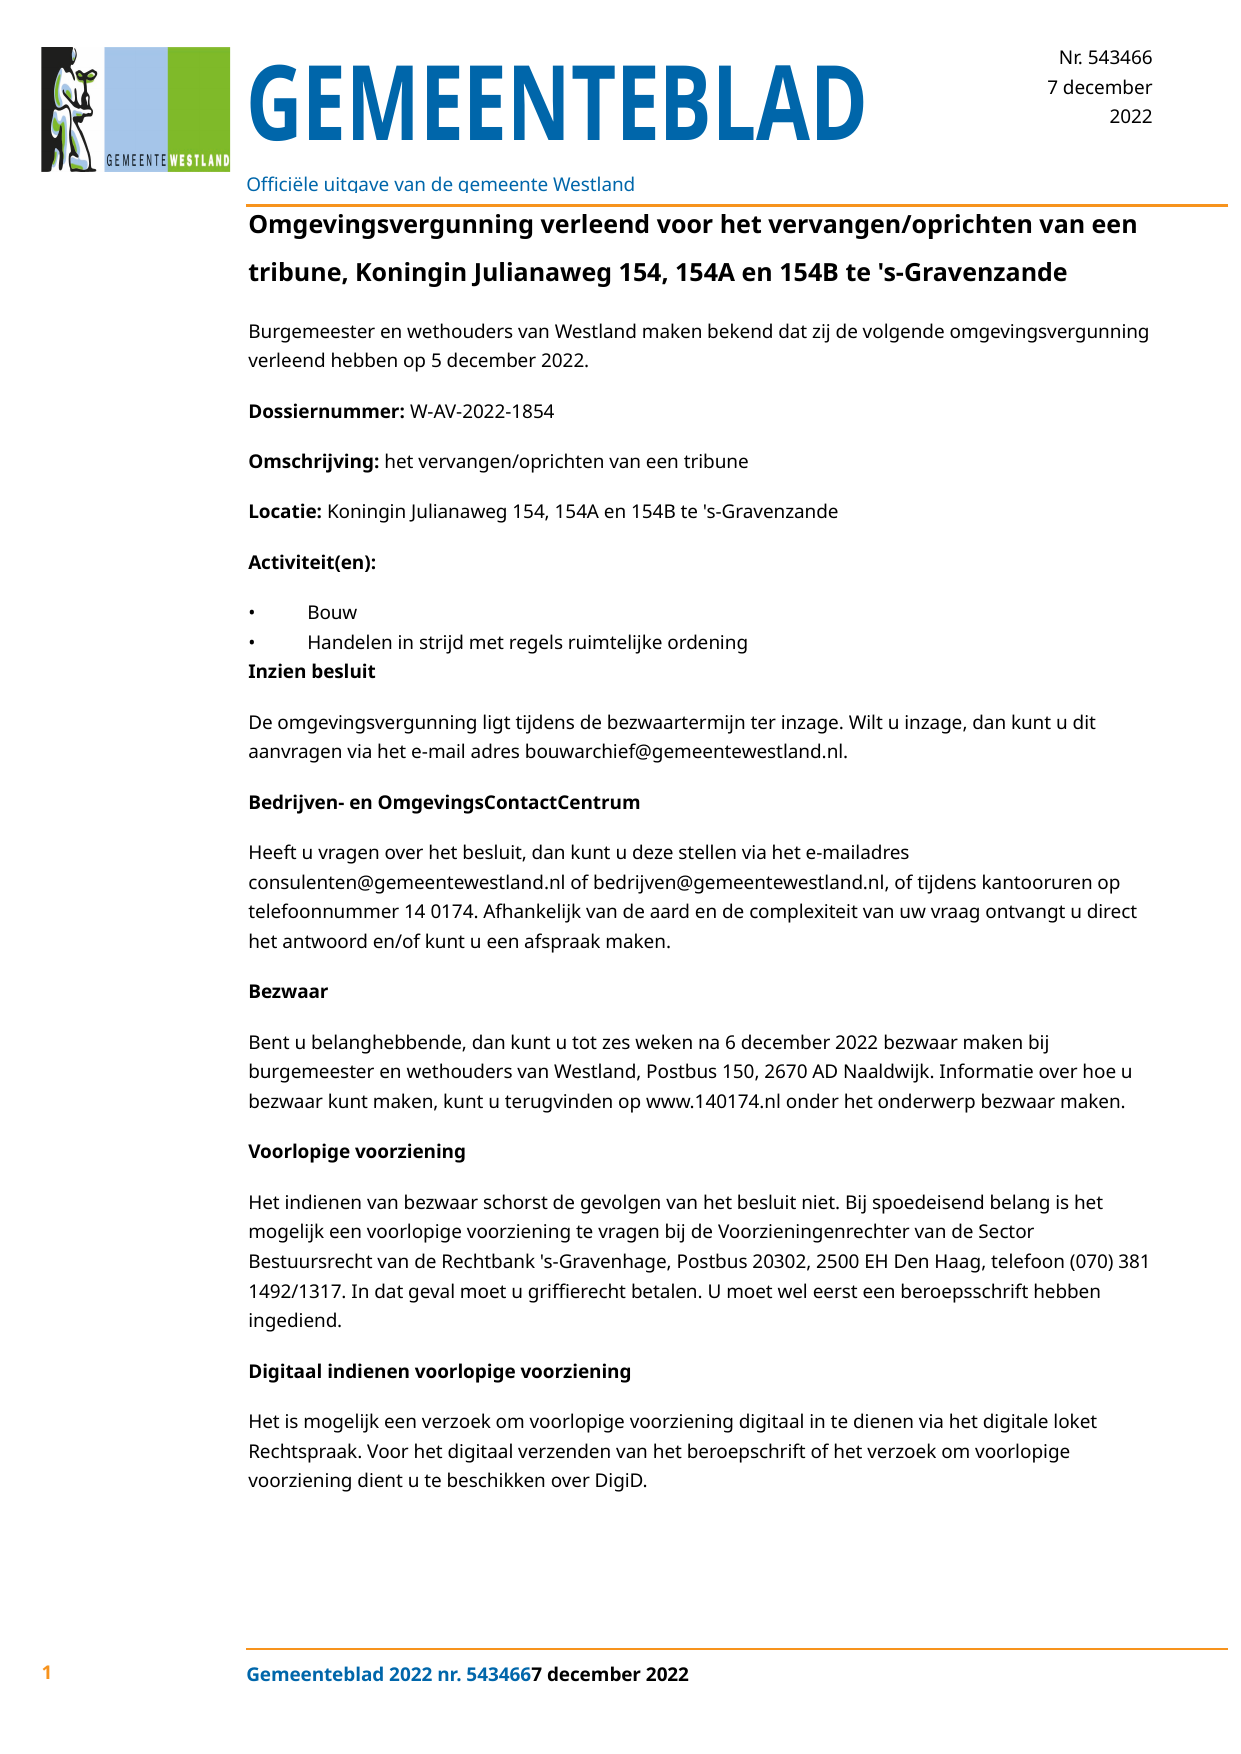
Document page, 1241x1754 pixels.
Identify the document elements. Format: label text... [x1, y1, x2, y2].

list Bouw [248, 599, 1152, 625]
text Activiteit(en): [248, 549, 1152, 575]
text Bezwaar [248, 979, 1152, 1004]
text Omschrijving: het vervangen/oprichten van een tribune [248, 448, 1152, 474]
text Dossiernummer: W-AV-2022-1854 [248, 398, 1152, 424]
text Voorlopige voorziening [248, 1139, 1152, 1164]
list Handelen in strijd met regels ruimtelijke ordening [248, 629, 1152, 655]
text Inzien besluit [248, 659, 1152, 684]
text Burgemeester en wethouders van Westland maken bekend dat zij de volgende omgevingsvergunning verleend hebben op 5 december 2022. [248, 318, 1152, 373]
text Digitaal indienen voorlopige voorziening [248, 1358, 1152, 1384]
text Bent u belanghebbende, dan kunt u tot zes weken na 6 december 2022 bezwaar maken bij burgemeester en wethouders van Westland, Postbus 150, 2670 AD Naaldwijk. Informatie over hoe u bezwaar kunt maken, kunt u terugvinden op www.140174.nl onder het onderwerp bezwaar maken. [248, 1029, 1152, 1114]
text De omgevingsvergunning ligt tijdens de bezwaartermijn ter inzage. Wilt u inzage, dan kunt u dit aanvragen via het e-mail adres bouwarchief@gemeentewestland.nl. [248, 709, 1152, 764]
text Locatie: Koningin Julianaweg 154, 154A en 154B te 's-Gravenzande [248, 499, 1152, 524]
picture [41, 47, 231, 172]
text Het indienen van bezwaar schorst de gevolgen van het besluit niet. Bij spoedeisend belang is het mogelijk een voorlopige voorziening te vragen bij de Voorzieningenrechter van de Sector Bestuursrecht van de Rechtbank 's-Gravenhage, Postbus 20302, 2500 EH Den Haag, telefoon (070) 381 1492/1317. In dat geval moet u griffierecht betalen. U moet wel eerst een beroepsschrift hebben ingediend. [248, 1189, 1152, 1333]
text Omgevingsvergunning verleend voor het vervangen/oprichten van een tribune, Koningin Julianaweg 154, 154A en 154B te 's-Gravenzande [248, 207, 1152, 288]
text Bedrijven- en OmgevingsContactCentrum [248, 789, 1152, 815]
text Heeft u vragen over het besluit, dan kunt u deze stellen via het e-mailadres consulenten@gemeentewestland.nl of bedrijven@gemeentewestland.nl, of tijdens kantooruren op telefoonnummer 14 0174. Afhankelijk van de aard en de complexiteit van uw vraag ontvangt u direct het antwoord en/of kunt u een afspraak maken. [248, 839, 1152, 954]
text Het is mogelijk een verzoek om voorlopige voorziening digitaal in te dienen via het digitale loket Rechtspraak. Voor het digitaal verzenden van het beroepschrift of het verzoek om voorlopige voorziening dient u te beschikken over DigiD. [248, 1408, 1152, 1493]
